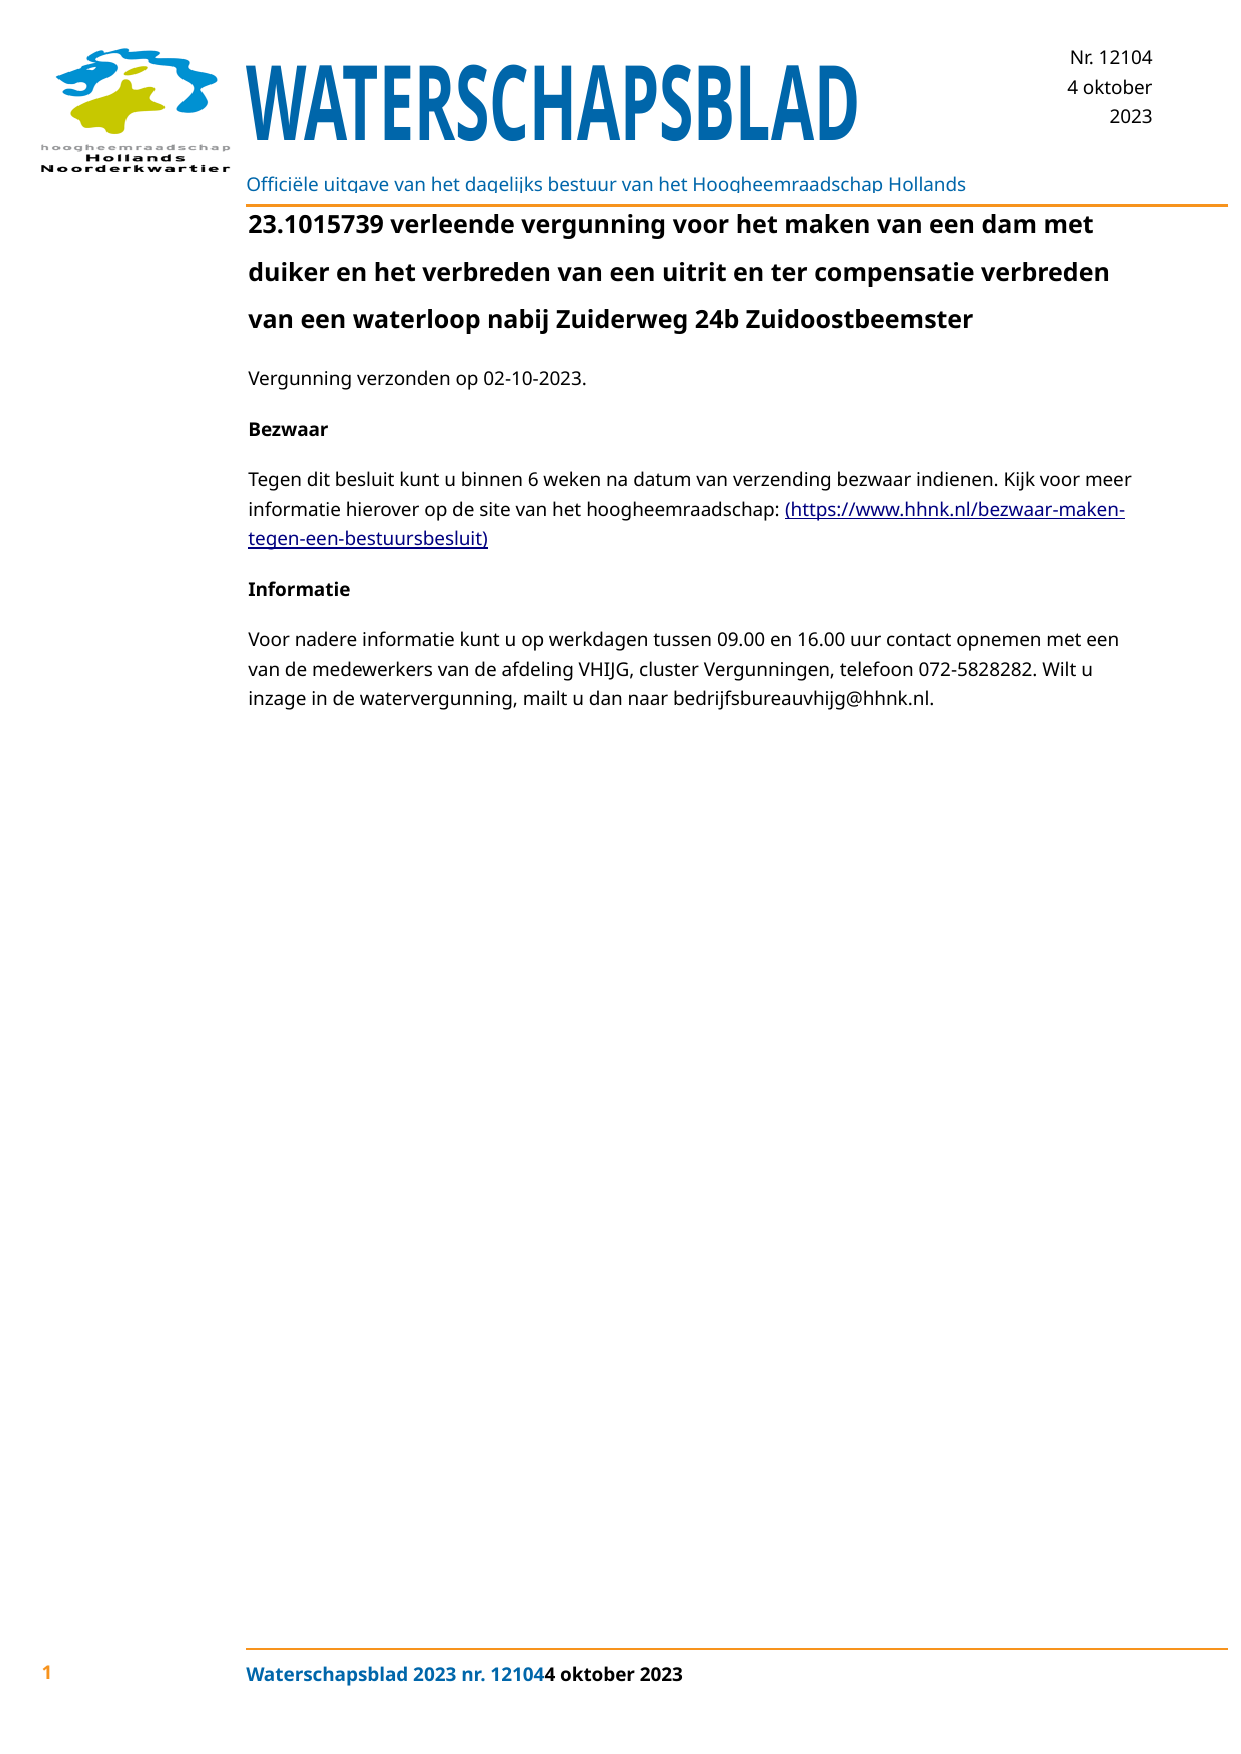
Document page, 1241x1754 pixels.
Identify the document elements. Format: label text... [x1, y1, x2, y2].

text Voor nadere informatie kunt u op werkdagen tussen 09.00 en 16.00 uur contact opnemen met een van de medewerkers van de afdeling VHIJG, cluster Vergunningen, telefoon 072-5828282. Wilt u inzage in de watervergunning, mailt u dan naar bedrijfsbureauvhijg@hhnk.nl. [248, 626, 1152, 711]
text Bezwaar [248, 416, 1152, 442]
picture [41, 47, 231, 172]
text Informatie [248, 576, 1152, 602]
text Tegen dit besluit kunt u binnen 6 weken na datum van verzending bezwaar indienen. Kijk voor meer informatie hierover op de site van het hoogheemraadschap: (https://www.hhnk.nl/bezwaar-maken-tegen-een-bestuursbesluit) [248, 466, 1152, 551]
text Vergunning verzonden op 02-10-2023. [248, 366, 1152, 391]
text 23.1015739 verleende vergunning voor het maken van een dam met duiker en het verbreden van een uitrit en ter compensatie verbreden van een waterloop nabij Zuiderweg 24b Zuidoostbeemster [248, 207, 1152, 336]
